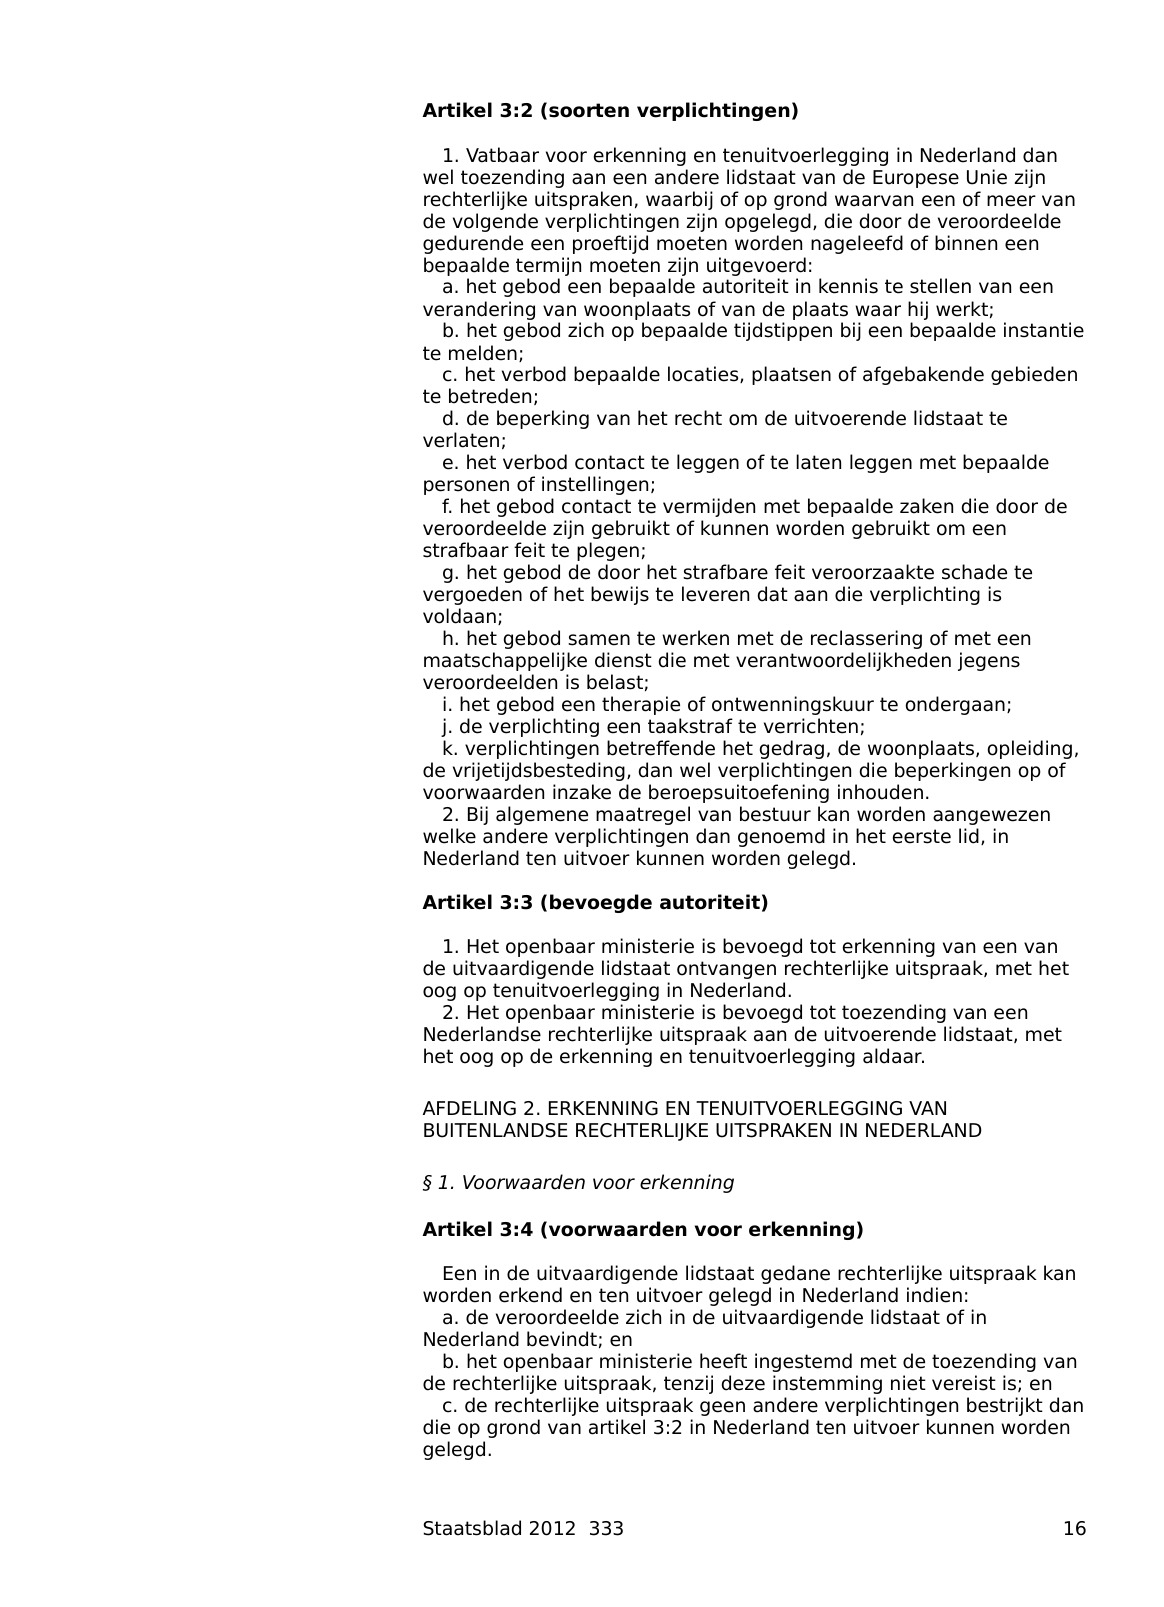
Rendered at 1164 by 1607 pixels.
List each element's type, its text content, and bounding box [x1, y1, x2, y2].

text e. het verbod contact te leggen of te laten leggen met bepaalde personen of instellingen; [422, 452, 1087, 496]
text 1. Het openbaar ministerie is bevoegd tot erkenning van een van de uitvaardigende lidstaat ontvangen rechterlijke uitspraak, met het oog op tenuitvoerlegging in Nederland. [422, 936, 1087, 1002]
subtitle Artikel 3:4 (voorwaarden voor erkenning) [422, 1219, 1087, 1241]
text b. het gebod zich op bepaalde tijdstippen bij een bepaalde instantie te melden; [422, 320, 1087, 364]
subtitle Artikel 3:2 (soorten verplichtingen) [422, 100, 1087, 122]
text h. het gebod samen te werken met de reclassering of met een maatschappelijke dienst die met verantwoordelijkheden jegens veroordeelden is belast; [422, 628, 1087, 694]
text a. het gebod een bepaalde autoriteit in kennis te stellen van een verandering van woonplaats of van de plaats waar hij werkt; [422, 276, 1087, 320]
subtitle § 1. Voorwaarden voor erkenning [422, 1172, 1087, 1194]
text Een in de uitvaardigende lidstaat gedane rechterlijke uitspraak kan worden erkend en ten uitvoer gelegd in Nederland indien: [422, 1263, 1087, 1307]
text k. verplichtingen betreffende het gedrag, de woonplaats, opleiding, de vrijetijdsbesteding, dan wel verplichtingen die beperkingen op of voorwaarden inzake de beroepsuitoefening inhouden. [422, 738, 1087, 804]
text c. het verbod bepaalde locaties, plaatsen of afgebakende gebieden te betreden; [422, 364, 1087, 408]
text b. het openbaar ministerie heeft ingestemd met de toezending van de rechterlijke uitspraak, tenzij deze instemming niet vereist is; en [422, 1351, 1087, 1395]
subtitle AFDELING 2. ERKENNING EN TENUITVOERLEGGING VAN BUITENLANDSE RECHTERLIJKE UITSPRAKEN IN NEDERLAND [422, 1098, 1087, 1142]
text a. de veroordeelde zich in de uitvaardigende lidstaat of in Nederland bevindt; en [422, 1307, 1087, 1351]
text 2. Het openbaar ministerie is bevoegd tot toezending van een Nederlandse rechterlijke uitspraak aan de uitvoerende lidstaat, met het oog op de erkenning en tenuitvoerlegging aldaar. [422, 1002, 1087, 1068]
text c. de rechterlijke uitspraak geen andere verplichtingen bestrijkt dan die op grond van artikel 3:2 in Nederland ten uitvoer kunnen worden gelegd. [422, 1395, 1087, 1461]
text i. het gebod een therapie of ontwenningskuur te ondergaan; [422, 694, 1087, 716]
text d. de beperking van het recht om de uitvoerende lidstaat te verlaten; [422, 408, 1087, 452]
subtitle Artikel 3:3 (bevoegde autoriteit) [422, 892, 1087, 914]
text 2. Bij algemene maatregel van bestuur kan worden aangewezen welke andere verplichtingen dan genoemd in het eerste lid, in Nederland ten uitvoer kunnen worden gelegd. [422, 804, 1087, 870]
text f. het gebod contact te vermijden met bepaalde zaken die door de veroordeelde zijn gebruikt of kunnen worden gebruikt om een strafbaar feit te plegen; [422, 496, 1087, 562]
text g. het gebod de door het strafbare feit veroorzaakte schade te vergoeden of het bewijs te leveren dat aan die verplichting is voldaan; [422, 562, 1087, 628]
text j. de verplichting een taakstraf te verrichten; [422, 716, 1087, 738]
text 1. Vatbaar voor erkenning en tenuitvoerlegging in Nederland dan wel toezending aan een andere lidstaat van de Europese Unie zijn rechterlijke uitspraken, waarbij of op grond waarvan een of meer van de volgende verplichtingen zijn opgelegd, die door de veroordeelde gedurende een proeftijd moeten worden nageleefd of binnen een bepaalde termijn moeten zijn uitgevoerd: [422, 144, 1087, 276]
